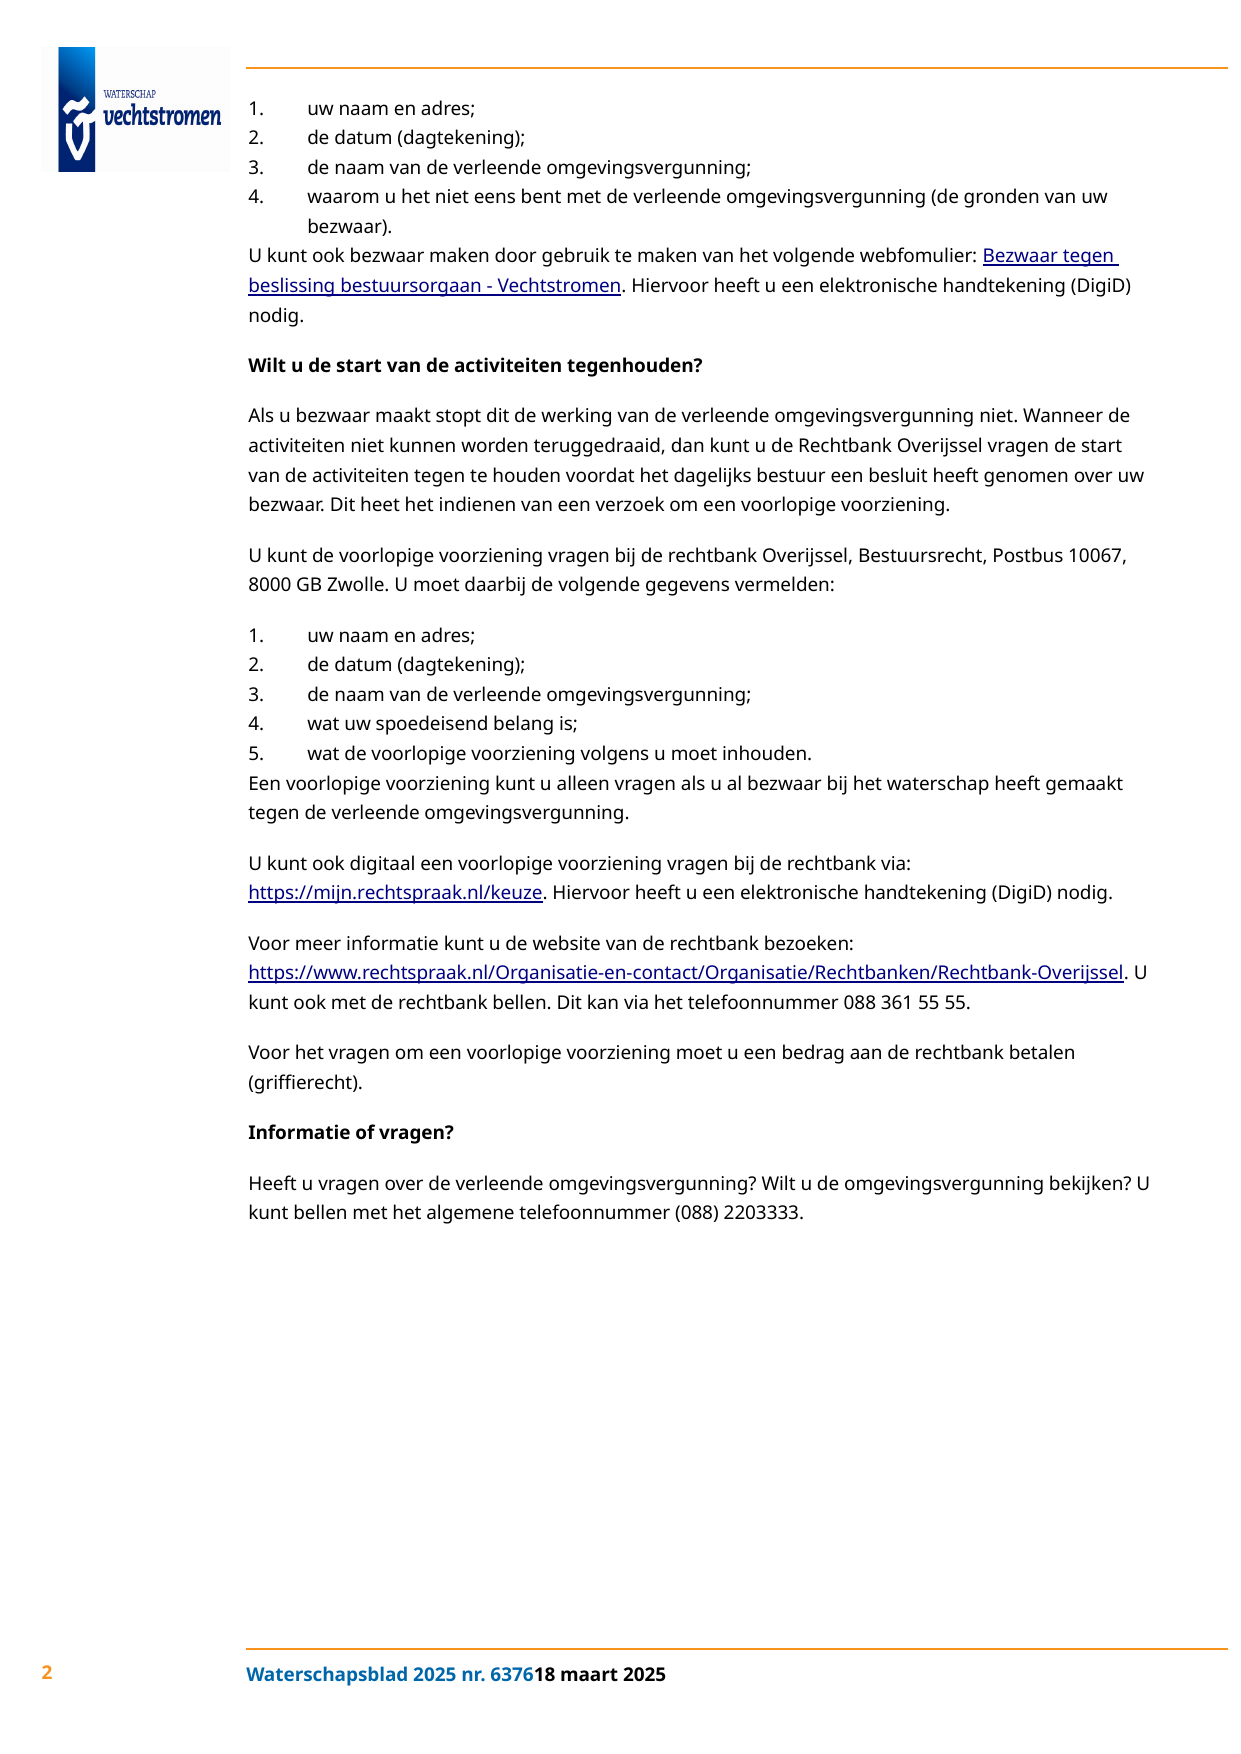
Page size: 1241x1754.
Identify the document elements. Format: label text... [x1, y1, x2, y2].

text Voor meer informatie kunt u de website van de rechtbank bezoeken: https://www.rechtspraak.nl/Organisatie-en-contact/Organisatie/Rechtbanken/Rechtbank-Overijssel. U kunt ook met de rechtbank bellen. Dit kan via het telefoonnummer 088 361 55 55. [248, 930, 1152, 1015]
text Heeft u vragen over de verleende omgevingsvergunning? Wilt u de omgevingsvergunning bekijken? U kunt bellen met het algemene telefoonnummer (088) 2203333. [248, 1170, 1152, 1225]
picture [41, 47, 231, 172]
list uw naam en adres; [248, 95, 1152, 121]
text Wilt u de start van de activiteiten tegenhouden? [248, 352, 1152, 378]
list waarom u het niet eens bent met de verleende omgevingsvergunning (de gronden van uw bezwaar). [248, 183, 1152, 239]
list de datum (dagtekening); [248, 124, 1152, 150]
list wat de voorlopige voorziening volgens u moet inhouden. [248, 740, 1152, 766]
text Een voorlopige voorziening kunt u alleen vragen als u al bezwaar bij het waterschap heeft gemaakt tegen de verleende omgevingsvergunning. [248, 770, 1152, 825]
text U kunt de voorlopige voorziening vragen bij de rechtbank Overijssel, Bestuursrecht, Postbus 10067, 8000 GB Zwolle. U moet daarbij de volgende gegevens vermelden: [248, 542, 1152, 597]
text U kunt ook bezwaar maken door gebruik te maken van het volgende webfomulier: Bezwaar tegen beslissing bestuursorgaan - Vechtstromen. Hiervoor heeft u een elektronische handtekening (DigiD) nodig. [248, 243, 1152, 328]
list de naam van de verleende omgevingsvergunning; [248, 681, 1152, 707]
list uw naam en adres; [248, 622, 1152, 648]
text U kunt ook digitaal een voorlopige voorziening vragen bij de rechtbank via: https://mijn.rechtspraak.nl/keuze. Hiervoor heeft u een elektronische handtekening (DigiD) nodig. [248, 850, 1152, 905]
list de naam van de verleende omgevingsvergunning; [248, 154, 1152, 180]
list wat uw spoedeisend belang is; [248, 711, 1152, 736]
text Voor het vragen om een voorlopige voorziening moet u een bedrag aan de rechtbank betalen (griffierecht). [248, 1039, 1152, 1095]
text Informatie of vragen? [248, 1119, 1152, 1145]
text Als u bezwaar maakt stopt dit de werking van de verleende omgevingsvergunning niet. Wanneer de activiteiten niet kunnen worden teruggedraaid, dan kunt u de Rechtbank Overijssel vragen de start van de activiteiten tegen te houden voordat het dagelijks bestuur een besluit heeft genomen over uw bezwaar. Dit heet het indienen van een verzoek om een voorlopige voorziening. [248, 403, 1152, 517]
list de datum (dagtekening); [248, 651, 1152, 677]
